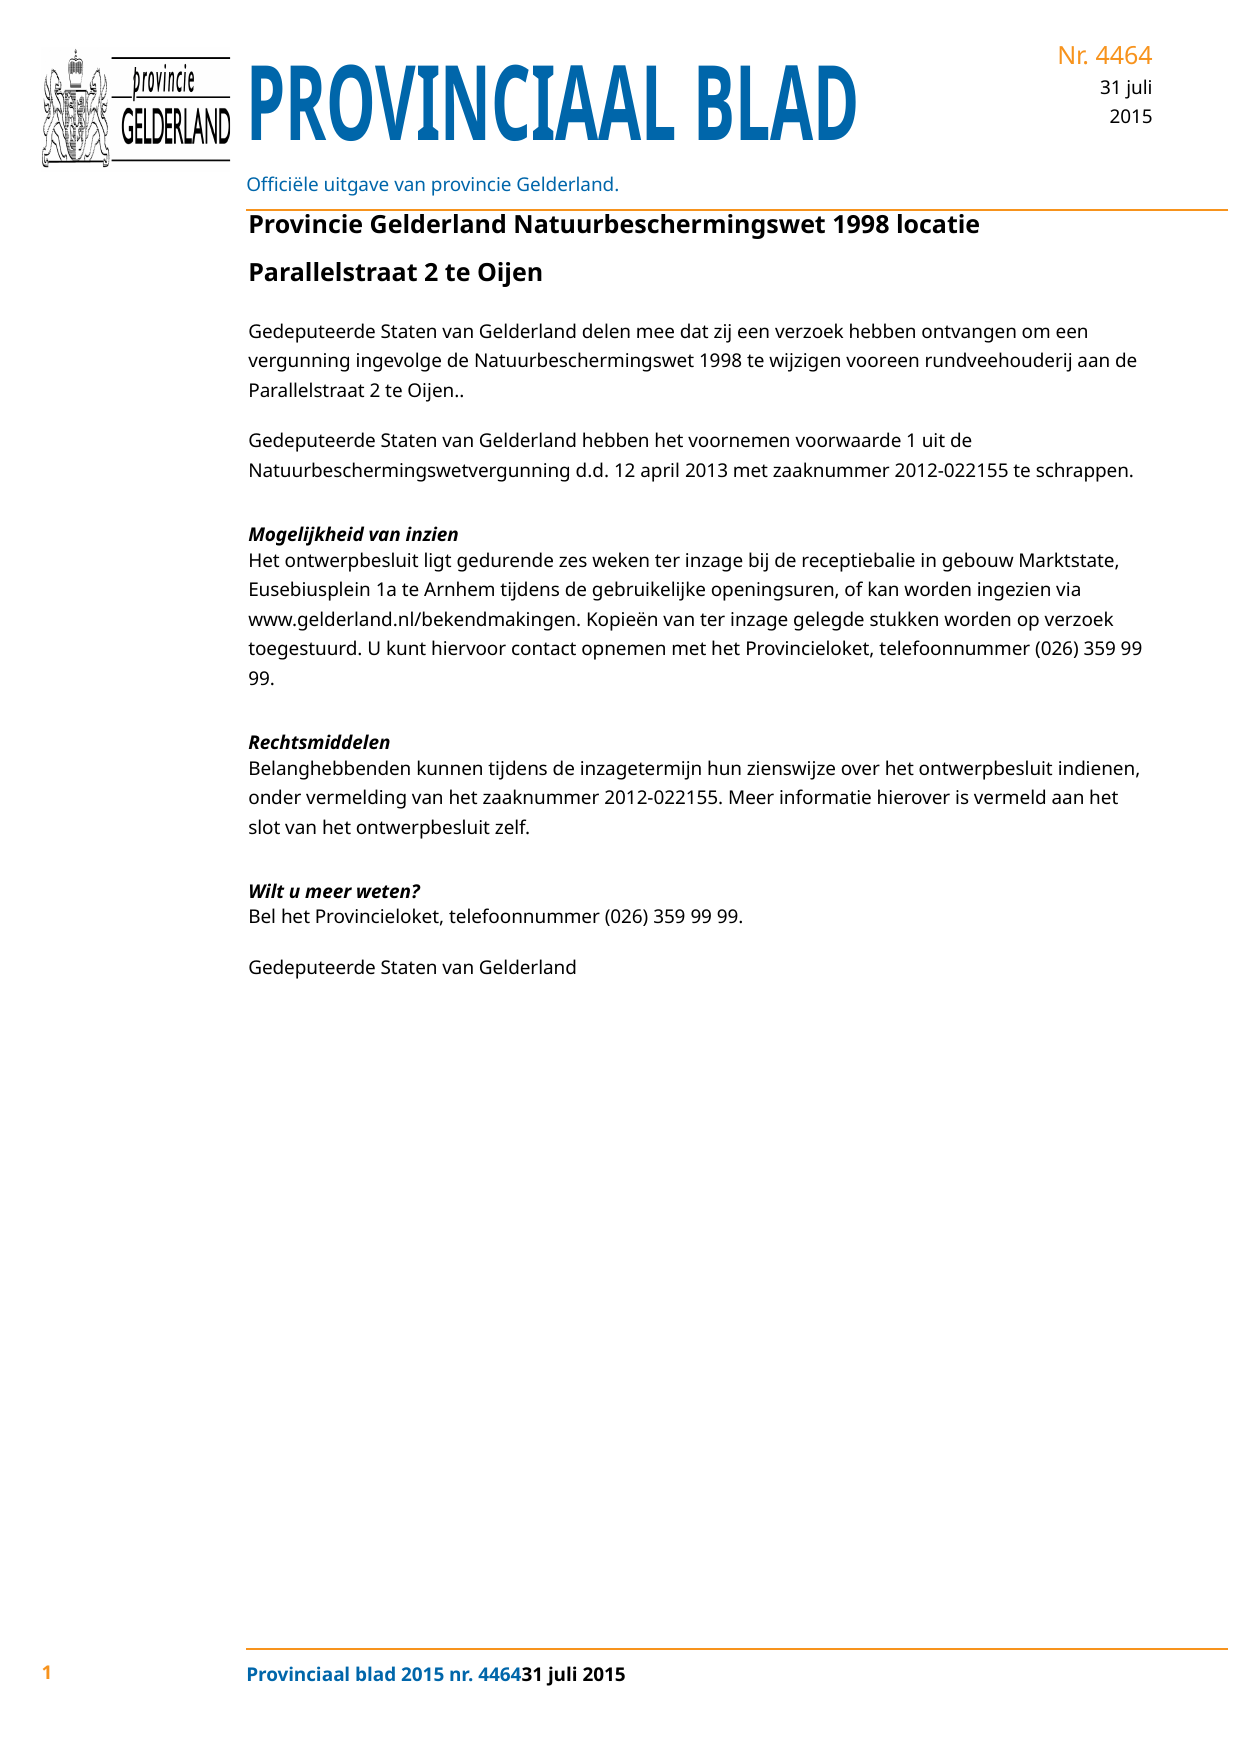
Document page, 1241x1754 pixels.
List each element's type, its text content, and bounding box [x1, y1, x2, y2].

text Het ontwerpbesluit ligt gedurende zes weken ter inzage bij de receptiebalie in gebouw Marktstate, Eusebiusplein 1a te Arnhem tijdens de gebruikelijke openingsuren, of kan worden ingezien via www.gelderland.nl/bekendmakingen. Kopieën van ter inzage gelegde stukken worden op verzoek toegestuurd. U kunt hiervoor contact opnemen met het Provincieloket, telefoonnummer (026) 359 99 99. [248, 547, 1152, 691]
text Provincie Gelderland Natuurbeschermingswet 1998 locatie Parallelstraat 2 te Oijen [248, 211, 1152, 288]
text Gedeputeerde Staten van Gelderland hebben het voornemen voorwaarde 1 uit de Natuurbeschermingswetvergunning d.d. 12 april 2013 met zaaknummer 2012-022155 te schrappen. [248, 427, 1152, 483]
text Wilt u meer weten? [248, 878, 1152, 904]
text Gedeputeerde Staten van Gelderland [248, 954, 1152, 980]
text Mogelijkheid van inzien [248, 521, 1152, 547]
text Rechtsmiddelen [248, 729, 1152, 755]
text Belanghebbenden kunnen tijdens de inzagetermijn hun zienswijze over het ontwerpbesluit indienen, onder vermelding van het zaaknummer 2012-022155. Meer informatie hierover is vermeld aan het slot van het ontwerpbesluit zelf. [248, 755, 1152, 840]
picture [41, 47, 231, 172]
text Bel het Provincieloket, telefoonnummer (026) 359 99 99. [248, 904, 1152, 929]
text Gedeputeerde Staten van Gelderland delen mee dat zij een verzoek hebben ontvangen om een vergunning ingevolge de Natuurbeschermingswet 1998 te wijzigen vooreen rundveehouderij aan de Parallelstraat 2 te Oijen.. [248, 318, 1152, 403]
